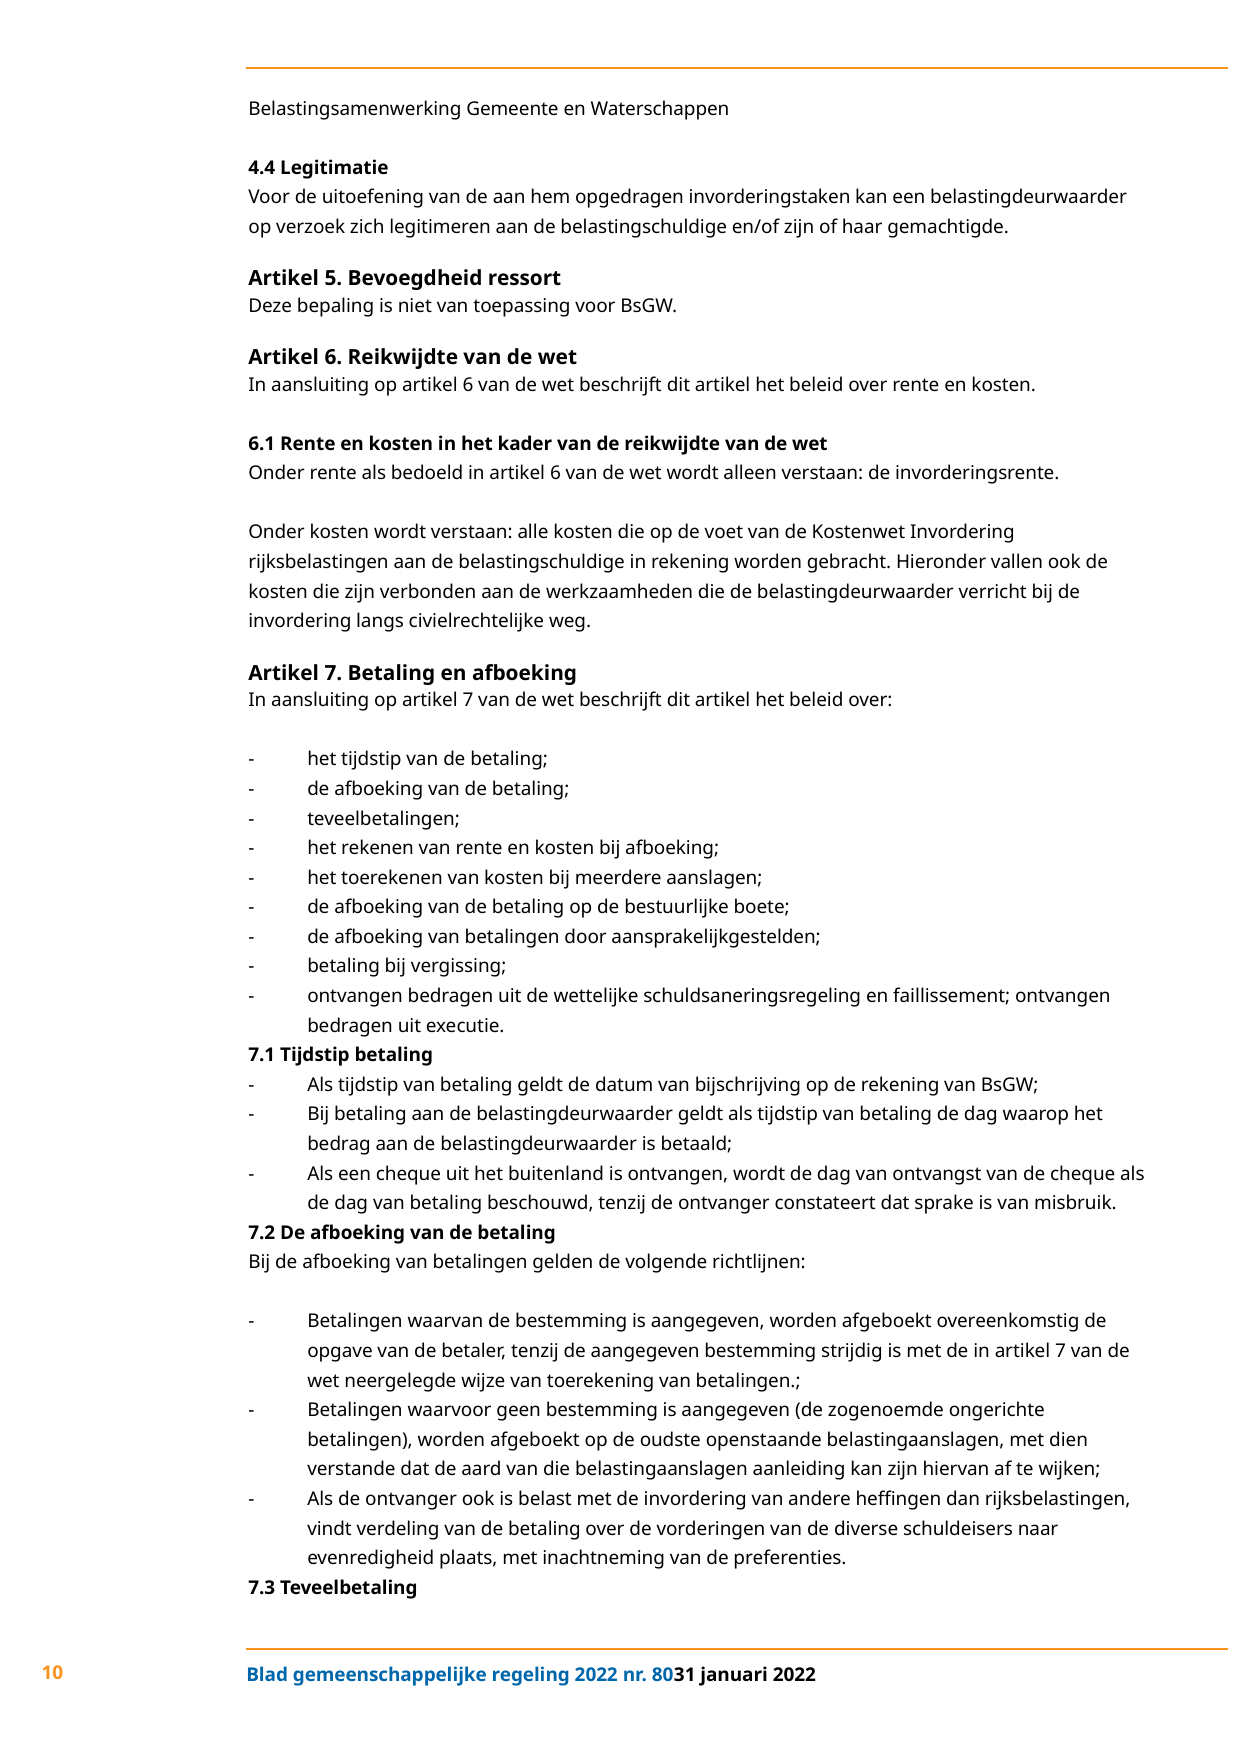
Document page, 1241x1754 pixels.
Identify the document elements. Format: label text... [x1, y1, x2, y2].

list de afboeking van de betaling; [248, 775, 1152, 801]
list het tijdstip van de betaling; [248, 746, 1152, 771]
picture [41, 47, 231, 172]
list de afboeking van betalingen door aansprakelijkgestelden; [248, 923, 1152, 949]
text 4.4 Legitimatie [248, 154, 1152, 180]
list Betalingen waarvoor geen bestemming is aangegeven (de zogenoemde ongerichte betalingen), worden afgeboekt op de oudste openstaande belastingaanslagen, met dien verstande dat de aard van die belastingaanslagen aanleiding kan zijn hiervan af te wijken; [248, 1396, 1152, 1481]
list het toerekenen van kosten bij meerdere aanslagen; [248, 864, 1152, 889]
text In aansluiting op artikel 6 van de wet beschrijft dit artikel het beleid over rente en kosten. [248, 371, 1152, 397]
text 6.1 Rente en kosten in het kader van de reikwijdte van de wet [248, 430, 1152, 456]
list Als tijdstip van betaling geldt de datum van bijschrijving op de rekening van BsGW; [248, 1071, 1152, 1097]
text 7.3 Teveelbetaling [248, 1574, 1152, 1599]
list Als de ontvanger ook is belast met de invordering van andere heffingen dan rijksbelastingen, vindt verdeling van de betaling over de vorderingen van de diverse schuldeisers naar evenredigheid plaats, met inachtneming van de preferenties. [248, 1485, 1152, 1570]
text Belastingsamenwerking Gemeente en Waterschappen [248, 95, 1152, 121]
text In aansluiting op artikel 7 van de wet beschrijft dit artikel het beleid over: [248, 686, 1152, 712]
text Bij de afboeking van betalingen gelden de volgende richtlijnen: [248, 1248, 1152, 1274]
text 7.2 De afboeking van de betaling [248, 1219, 1152, 1244]
list de afboeking van de betaling op de bestuurlijke boete; [248, 893, 1152, 919]
text Artikel 7. Betaling en afboeking [248, 658, 1152, 686]
text Deze bepaling is niet van toepassing voor BsGW. [248, 292, 1152, 318]
list betaling bij vergissing; [248, 953, 1152, 978]
text Artikel 6. Reikwijdte van de wet [248, 342, 1152, 371]
list het rekenen van rente en kosten bij afboeking; [248, 834, 1152, 860]
text 7.1 Tijdstip betaling [248, 1041, 1152, 1067]
text Voor de uitoefening van de aan hem opgedragen invorderingstaken kan een belastingdeurwaarder op verzoek zich legitimeren aan de belastingschuldige en/of zijn of haar gemachtigde. [248, 183, 1152, 239]
list teveelbetalingen; [248, 805, 1152, 830]
list Betalingen waarvan de bestemming is aangegeven, worden afgeboekt overeenkomstig de opgave van de betaler, tenzij de aangegeven bestemming strijdig is met de in artikel 7 van de wet neergelegde wijze van toerekening van betalingen.; [248, 1308, 1152, 1392]
list Bij betaling aan de belastingdeurwaarder geldt als tijdstip van betaling de dag waarop het bedrag aan de belastingdeurwaarder is betaald; [248, 1101, 1152, 1156]
text Onder rente als bedoeld in artikel 6 van de wet wordt alleen verstaan: de invorderingsrente. [248, 459, 1152, 485]
text Onder kosten wordt verstaan: alle kosten die op de voet van de Kostenwet Invordering rijksbelastingen aan de belastingschuldige in rekening worden gebracht. Hieronder vallen ook de kosten die zijn verbonden aan de werkzaamheden die de belastingdeurwaarder verricht bij de invordering langs civielrechtelijke weg. [248, 519, 1152, 633]
list Als een cheque uit het buitenland is ontvangen, wordt de dag van ontvangst van de cheque als de dag van betaling beschouwd, tenzij de ontvanger constateert dat sprake is van misbruik. [248, 1160, 1152, 1215]
text Artikel 5. Bevoegdheid ressort [248, 263, 1152, 292]
list ontvangen bedragen uit de wettelijke schuldsaneringsregeling en faillissement; ontvangen bedragen uit executie. [248, 982, 1152, 1037]
